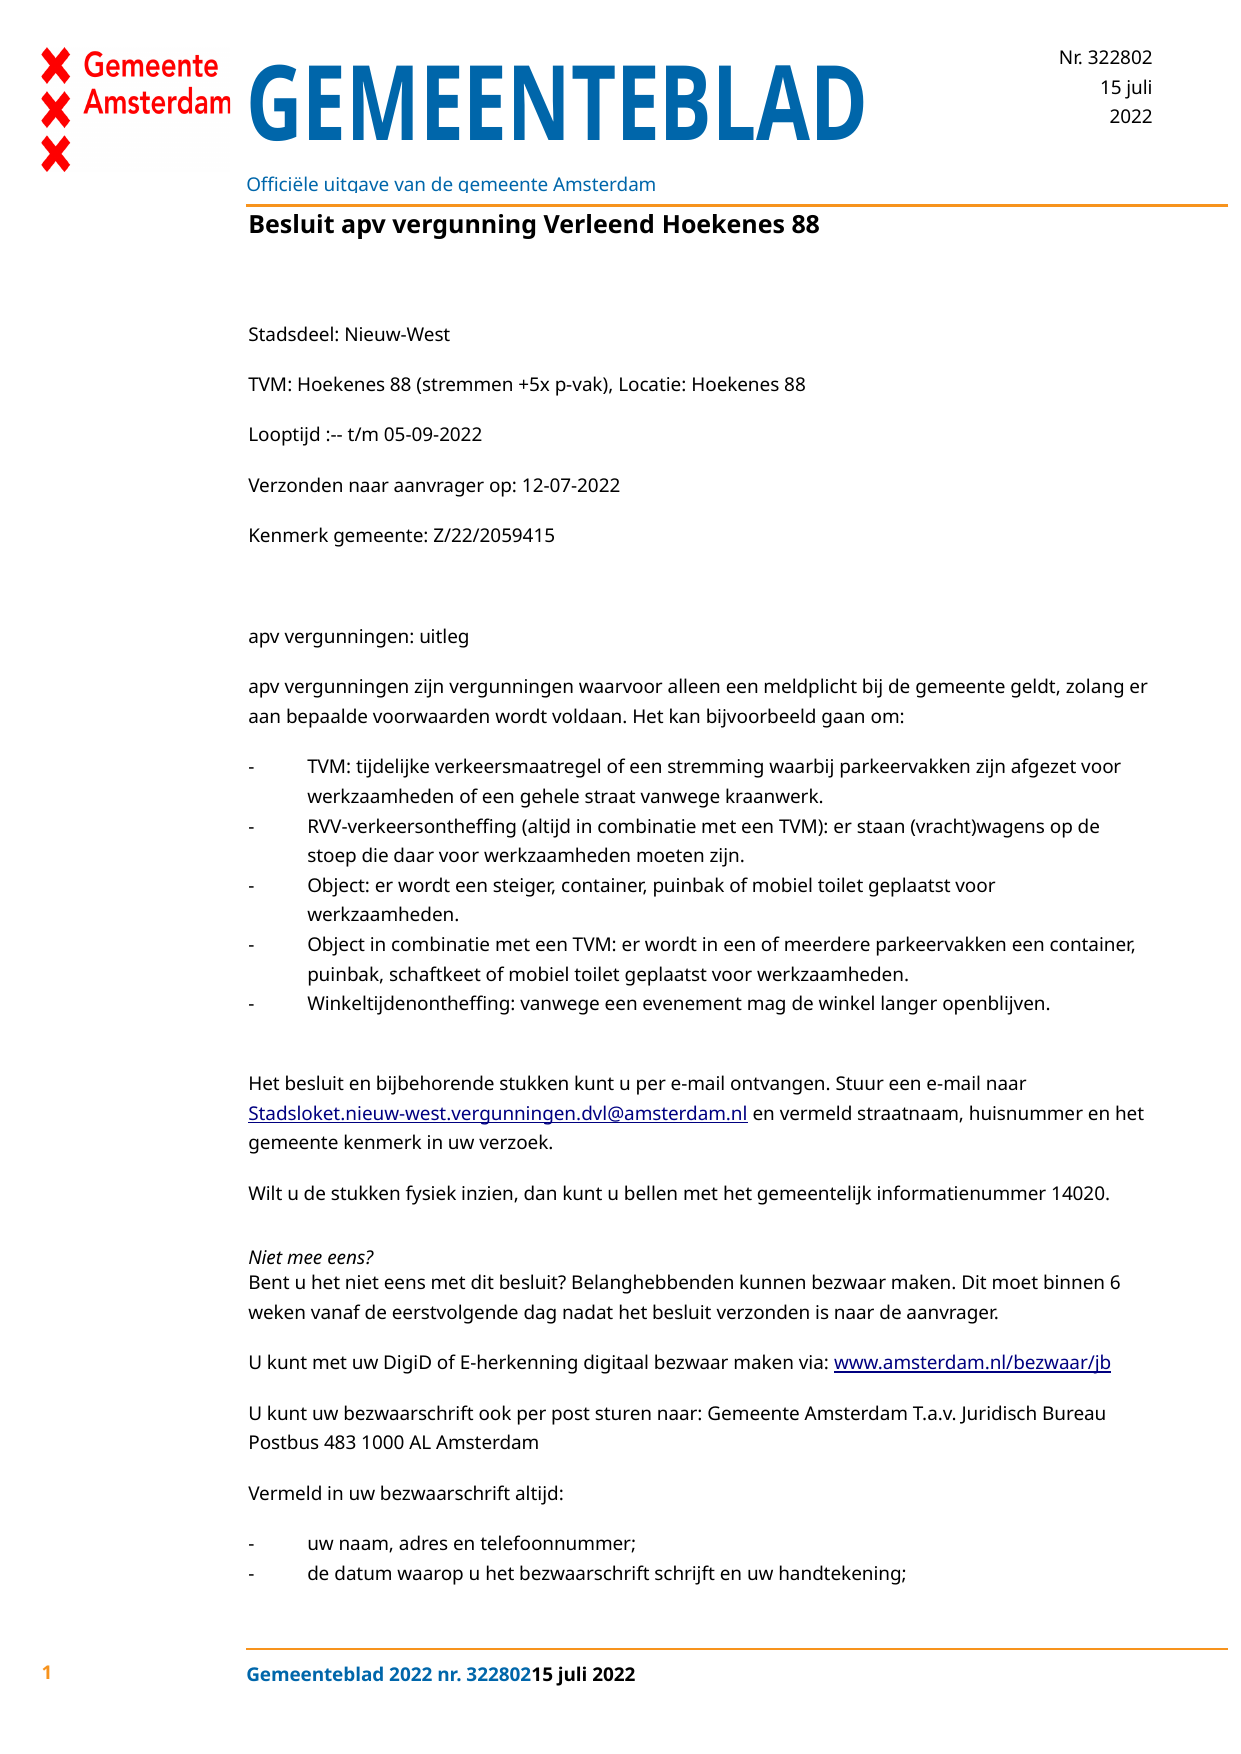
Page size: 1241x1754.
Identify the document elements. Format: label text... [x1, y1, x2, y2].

text Looptijd :-- t/m 05-09-2022 [248, 422, 1152, 447]
text Bent u het niet eens met dit besluit? Belanghebbenden kunnen bezwaar maken. Dit moet binnen 6 weken vanaf de eerstvolgende dag nadat het besluit verzonden is naar de aanvrager. [248, 1269, 1152, 1325]
text U kunt met uw DigiD of E-herkenning digitaal bezwaar maken via: www.amsterdam.nl/bezwaar/jb [248, 1349, 1152, 1375]
text Verzonden naar aanvrager op: 12-07-2022 [248, 472, 1152, 498]
list Object in combinatie met een TVM: er wordt in een of meerdere parkeervakken een container, puinbak, schaftkeet of mobiel toilet geplaatst voor werkzaamheden. [248, 931, 1152, 986]
picture [41, 47, 231, 172]
list RVV-verkeersontheffing (altijd in combinatie met een TVM): er staan (vracht)wagens op de stoep die daar voor werkzaamheden moeten zijn. [248, 813, 1152, 868]
text Vermeld in uw bezwaarschrift altijd: [248, 1480, 1152, 1506]
list Object: er wordt een steiger, container, puinbak of mobiel toilet geplaatst voor werkzaamheden. [248, 872, 1152, 927]
text Besluit apv vergunning Verleend Hoekenes 88 [248, 207, 1152, 241]
text Kenmerk gemeente: Z/22/2059415 [248, 522, 1152, 548]
list TVM: tijdelijke verkeersmaatregel of een stremming waarbij parkeervakken zijn afgezet voor werkzaamheden of een gehele straat vanwege kraanwerk. [248, 754, 1152, 809]
text Niet mee eens? [248, 1244, 1152, 1269]
text U kunt uw bezwaarschrift ook per post sturen naar: Gemeente Amsterdam T.a.v. Juridisch Bureau Postbus 483 1000 AL Amsterdam [248, 1400, 1152, 1455]
text TVM: Hoekenes 88 (stremmen +5x p-vak), Locatie: Hoekenes 88 [248, 371, 1152, 397]
text apv vergunningen: uitleg [248, 623, 1152, 649]
text Stadsdeel: Nieuw-West [248, 321, 1152, 346]
list Winkeltijdenontheffing: vanwege een evenement mag de winkel langer openblijven. [248, 990, 1152, 1016]
list uw naam, adres en telefoonnummer; [248, 1530, 1152, 1556]
text Wilt u de stukken fysiek inzien, dan kunt u bellen met het gemeentelijk informatienummer 14020. [248, 1180, 1152, 1206]
text Het besluit en bijbehorende stukken kunt u per e-mail ontvangen. Stuur een e-mail naar Stadsloket.nieuw-west.vergunningen.dvl@amsterdam.nl en vermeld straatnaam, huisnummer en het gemeente kenmerk in uw verzoek. [248, 1070, 1152, 1155]
text apv vergunningen zijn vergunningen waarvoor alleen een meldplicht bij de gemeente geldt, zolang er aan bepaalde voorwaarden wordt voldaan. Het kan bijvoorbeeld gaan om: [248, 674, 1152, 729]
list de datum waarop u het bezwaarschrift schrijft en uw handtekening; [248, 1560, 1152, 1586]
